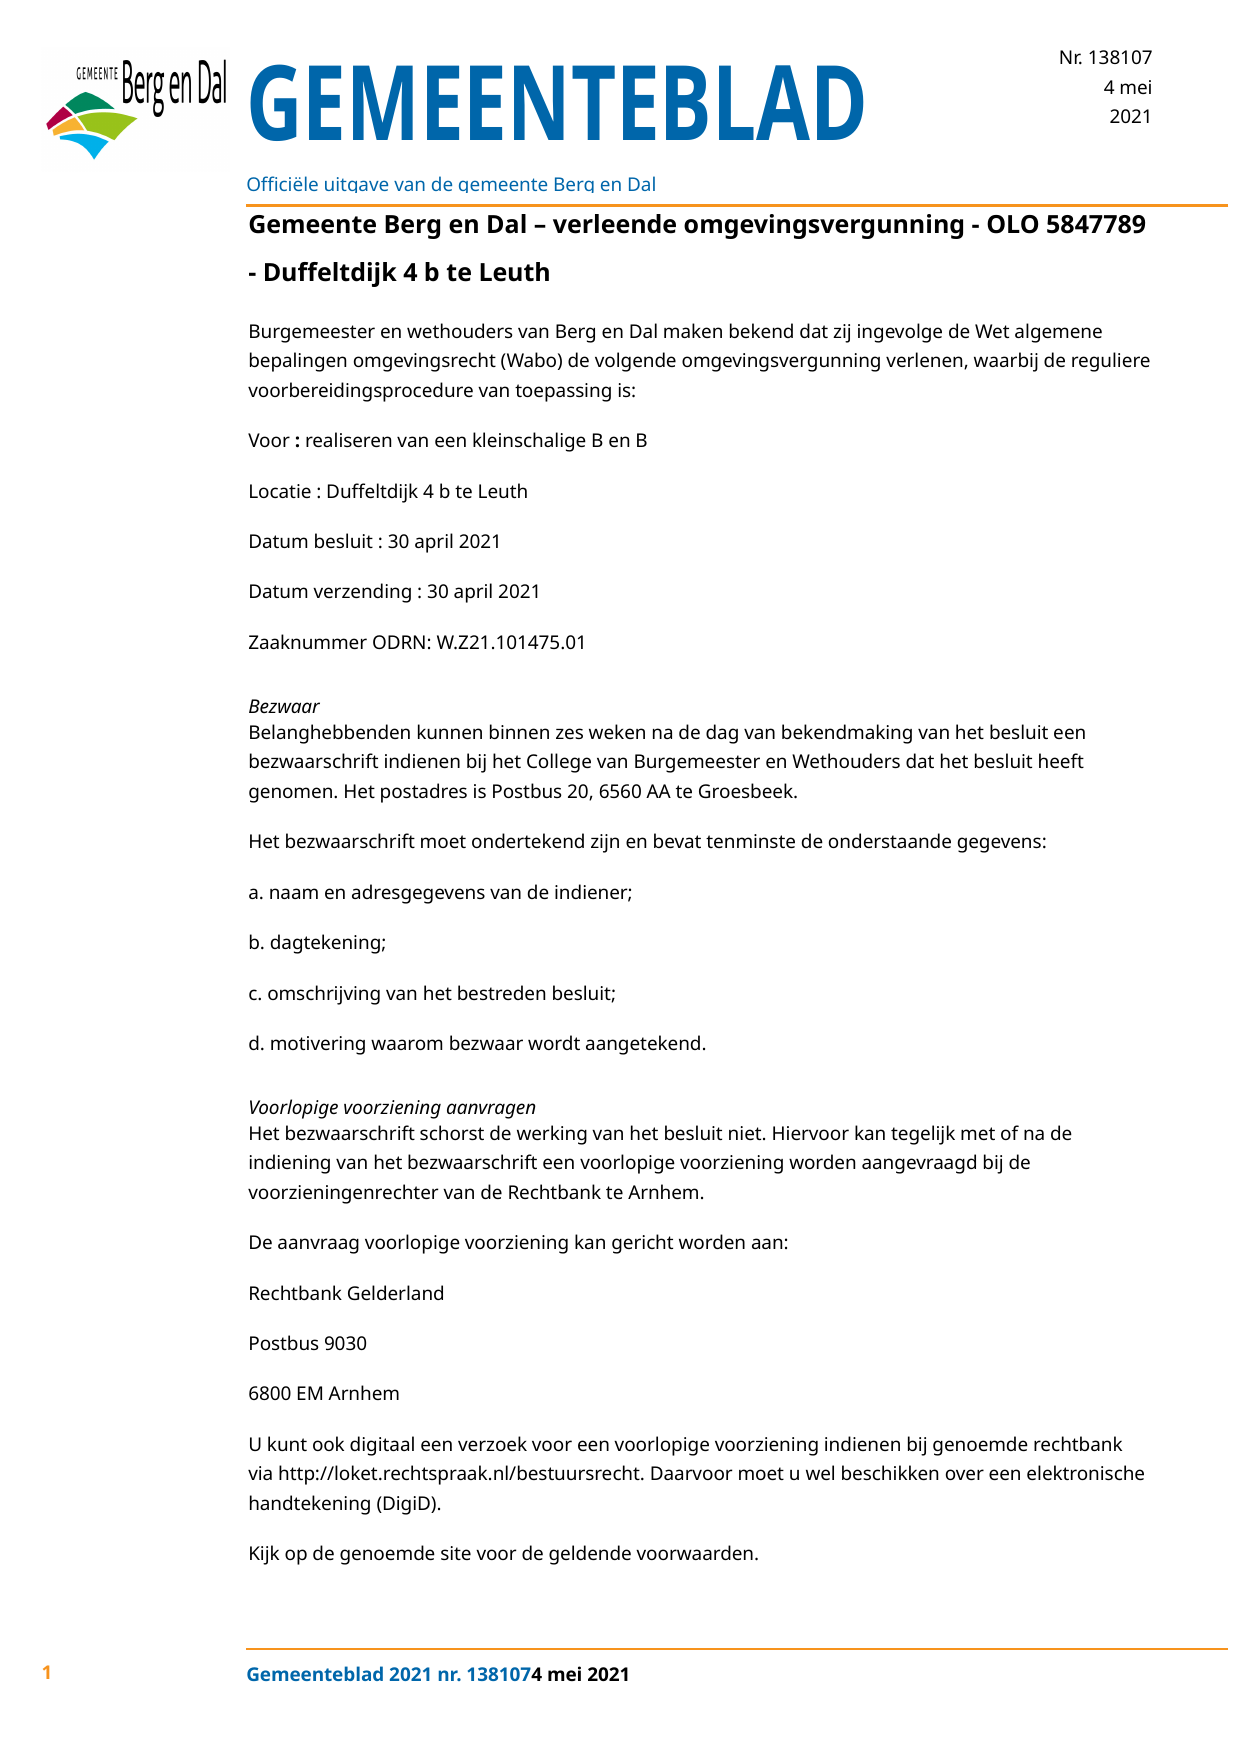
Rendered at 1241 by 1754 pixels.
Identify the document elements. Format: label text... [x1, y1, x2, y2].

text b. dagtekening; [248, 929, 1152, 955]
text De aanvraag voorlopige voorziening kan gericht worden aan: [248, 1229, 1152, 1255]
text Voorlopige voorziening aanvragen [248, 1094, 1152, 1120]
text c. omschrijving van het bestreden besluit; [248, 980, 1152, 1005]
picture [41, 47, 231, 172]
text Rechtbank Gelderland [248, 1280, 1152, 1306]
text Locatie : Duffeltdijk 4 b te Leuth [248, 478, 1152, 504]
text Kijk op de genoemde site voor de geldende voorwaarden. [248, 1541, 1152, 1566]
text a. naam en adresgegevens van de indiener; [248, 879, 1152, 904]
text Gemeente Berg en Dal – verleende omgevingsvergunning - OLO 5847789 - Duffeltdijk 4 b te Leuth [248, 207, 1152, 288]
text Het bezwaarschrift moet ondertekend zijn en bevat tenminste de onderstaande gegevens: [248, 828, 1152, 854]
text Bezwaar [248, 693, 1152, 719]
text Datum besluit : 30 april 2021 [248, 528, 1152, 554]
text Postbus 9030 [248, 1330, 1152, 1356]
text 6800 EM Arnhem [248, 1381, 1152, 1406]
text Belanghebbenden kunnen binnen zes weken na de dag van bekendmaking van het besluit een bezwaarschrift indienen bij het College van Burgemeester en Wethouders dat het besluit heeft genomen. Het postadres is Postbus 20, 6560 AA te Groesbeek. [248, 719, 1152, 804]
text U kunt ook digitaal een verzoek voor een voorlopige voorziening indienen bij genoemde rechtbank via http://loket.rechtspraak.nl/bestuursrecht. Daarvoor moet u wel beschikken over een elektronische handtekening (DigiD). [248, 1431, 1152, 1516]
text Voor : realiseren van een kleinschalige B en B [248, 427, 1152, 453]
text d. motivering waarom bezwaar wordt aangetekend. [248, 1030, 1152, 1056]
text Het bezwaarschrift schorst de werking van het besluit niet. Hiervoor kan tegelijk met of na de indiening van het bezwaarschrift een voorlopige voorziening worden aangevraagd bij de voorzieningenrechter van de Rechtbank te Arnhem. [248, 1120, 1152, 1205]
text Burgemeester en wethouders van Berg en Dal maken bekend dat zij ingevolge de Wet algemene bepalingen omgevingsrecht (Wabo) de volgende omgevingsvergunning verlenen, waarbij de reguliere voorbereidingsprocedure van toepassing is: [248, 318, 1152, 403]
text Datum verzending : 30 april 2021 [248, 579, 1152, 604]
text Zaaknummer ODRN: W.Z21.101475.01 [248, 629, 1152, 655]
